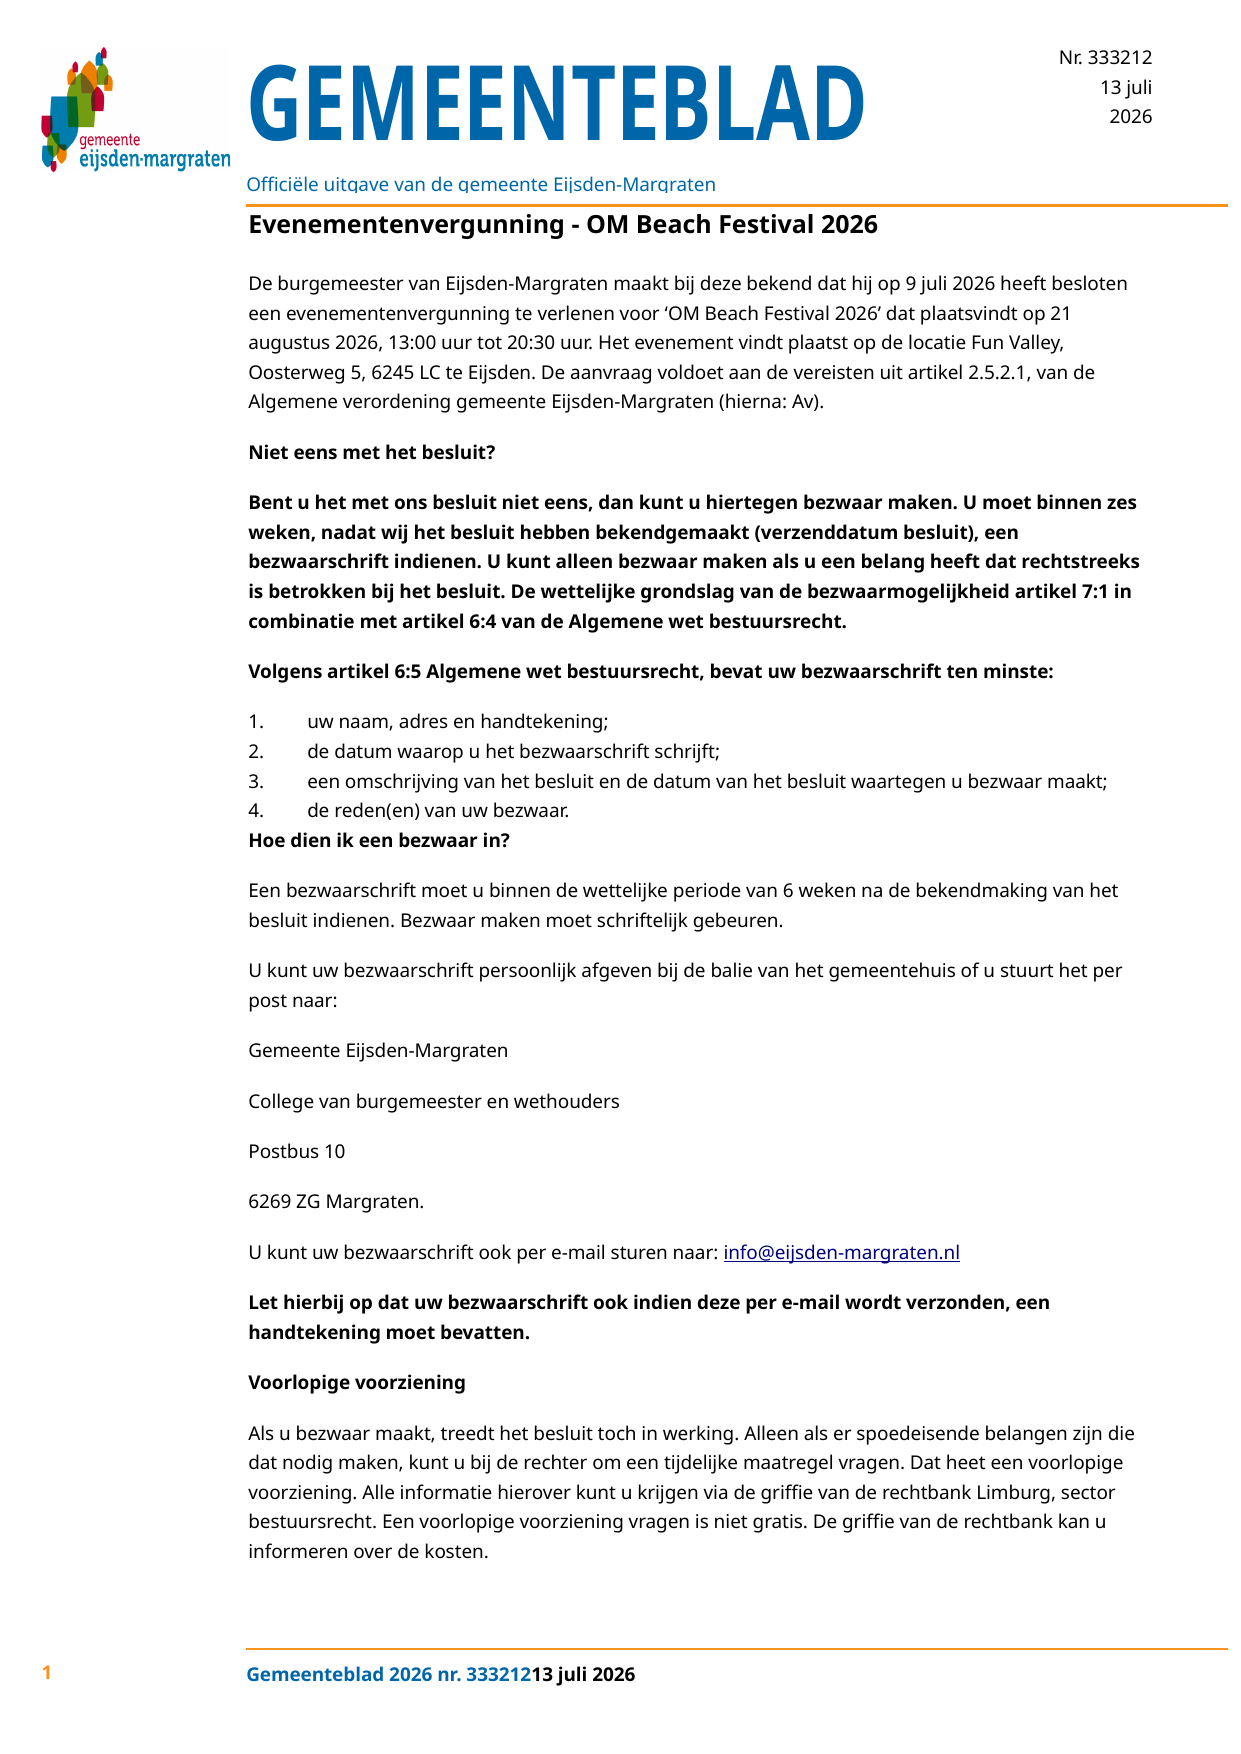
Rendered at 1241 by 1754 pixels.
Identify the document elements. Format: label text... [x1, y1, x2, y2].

text Als u bezwaar maakt, treedt het besluit toch in werking. Alleen als er spoedeisende belangen zijn die dat nodig maken, kunt u bij de rechter om een tijdelijke maatregel vragen. Dat heet een voorlopige voorziening. Alle informatie hierover kunt u krijgen via de griffie van de rechtbank Limburg, sector bestuursrecht. Een voorlopige voorziening vragen is niet gratis. De griffie van de rechtbank kan u informeren over de kosten. [248, 1420, 1152, 1564]
text Evenementenvergunning - OM Beach Festival 2026 [248, 207, 1152, 241]
list de datum waarop u het bezwaarschrift schrijft; [248, 738, 1152, 764]
picture [41, 47, 231, 172]
list een omschrijving van het besluit en de datum van het besluit waartegen u bezwaar maakt; [248, 768, 1152, 793]
text Bent u het met ons besluit niet eens, dan kunt u hiertegen bezwaar maken. U moet binnen zes weken, nadat wij het besluit hebben bekendgemaakt (verzenddatum besluit), een bezwaarschrift indienen. U kunt alleen bezwaar maken als u een belang heeft dat rechtstreeks is betrokken bij het besluit. De wettelijke grondslag van de bezwaarmogelijkheid artikel 7:1 in combinatie met artikel 6:4 van de Algemene wet bestuursrecht. [248, 489, 1152, 633]
list de reden(en) van uw bezwaar. [248, 797, 1152, 823]
text Let hierbij op dat uw bezwaarschrift ook indien deze per e-mail wordt verzonden, een handtekening moet bevatten. [248, 1289, 1152, 1345]
text 6269 ZG Margraten. [248, 1189, 1152, 1214]
text Een bezwaarschrift moet u binnen de wettelijke periode van 6 weken na de bekendmaking van het besluit indienen. Bezwaar maken moet schriftelijk gebeuren. [248, 877, 1152, 933]
text Gemeente Eijsden-Margraten [248, 1037, 1152, 1063]
text Hoe dien ik een bezwaar in? [248, 827, 1152, 853]
text College van burgemeester en wethouders [248, 1088, 1152, 1113]
text U kunt uw bezwaarschrift ook per e-mail sturen naar: info@eijsden-margraten.nl [248, 1239, 1152, 1265]
list uw naam, adres en handtekening; [248, 709, 1152, 734]
text De burgemeester van Eijsden-Margraten maakt bij deze bekend dat hij op 9 juli 2026 heeft besloten een evenementenvergunning te verlenen voor ‘OM Beach Festival 2026’ dat plaatsvindt op 21 augustus 2026, 13:00 uur tot 20:30 uur. Het evenement vindt plaatst op de locatie Fun Valley, Oosterweg 5, 6245 LC te Eijsden. De aanvraag voldoet aan de vereisten uit artikel 2.5.2.1, van de Algemene verordening gemeente Eijsden-Margraten (hierna: Av). [248, 270, 1152, 414]
text U kunt uw bezwaarschrift persoonlijk afgeven bij de balie van het gemeentehuis of u stuurt het per post naar: [248, 957, 1152, 1013]
text Postbus 10 [248, 1138, 1152, 1164]
text Volgens artikel 6:5 Algemene wet bestuursrecht, bevat uw bezwaarschrift ten minste: [248, 658, 1152, 684]
text Voorlopige voorziening [248, 1369, 1152, 1395]
text Niet eens met het besluit? [248, 439, 1152, 465]
